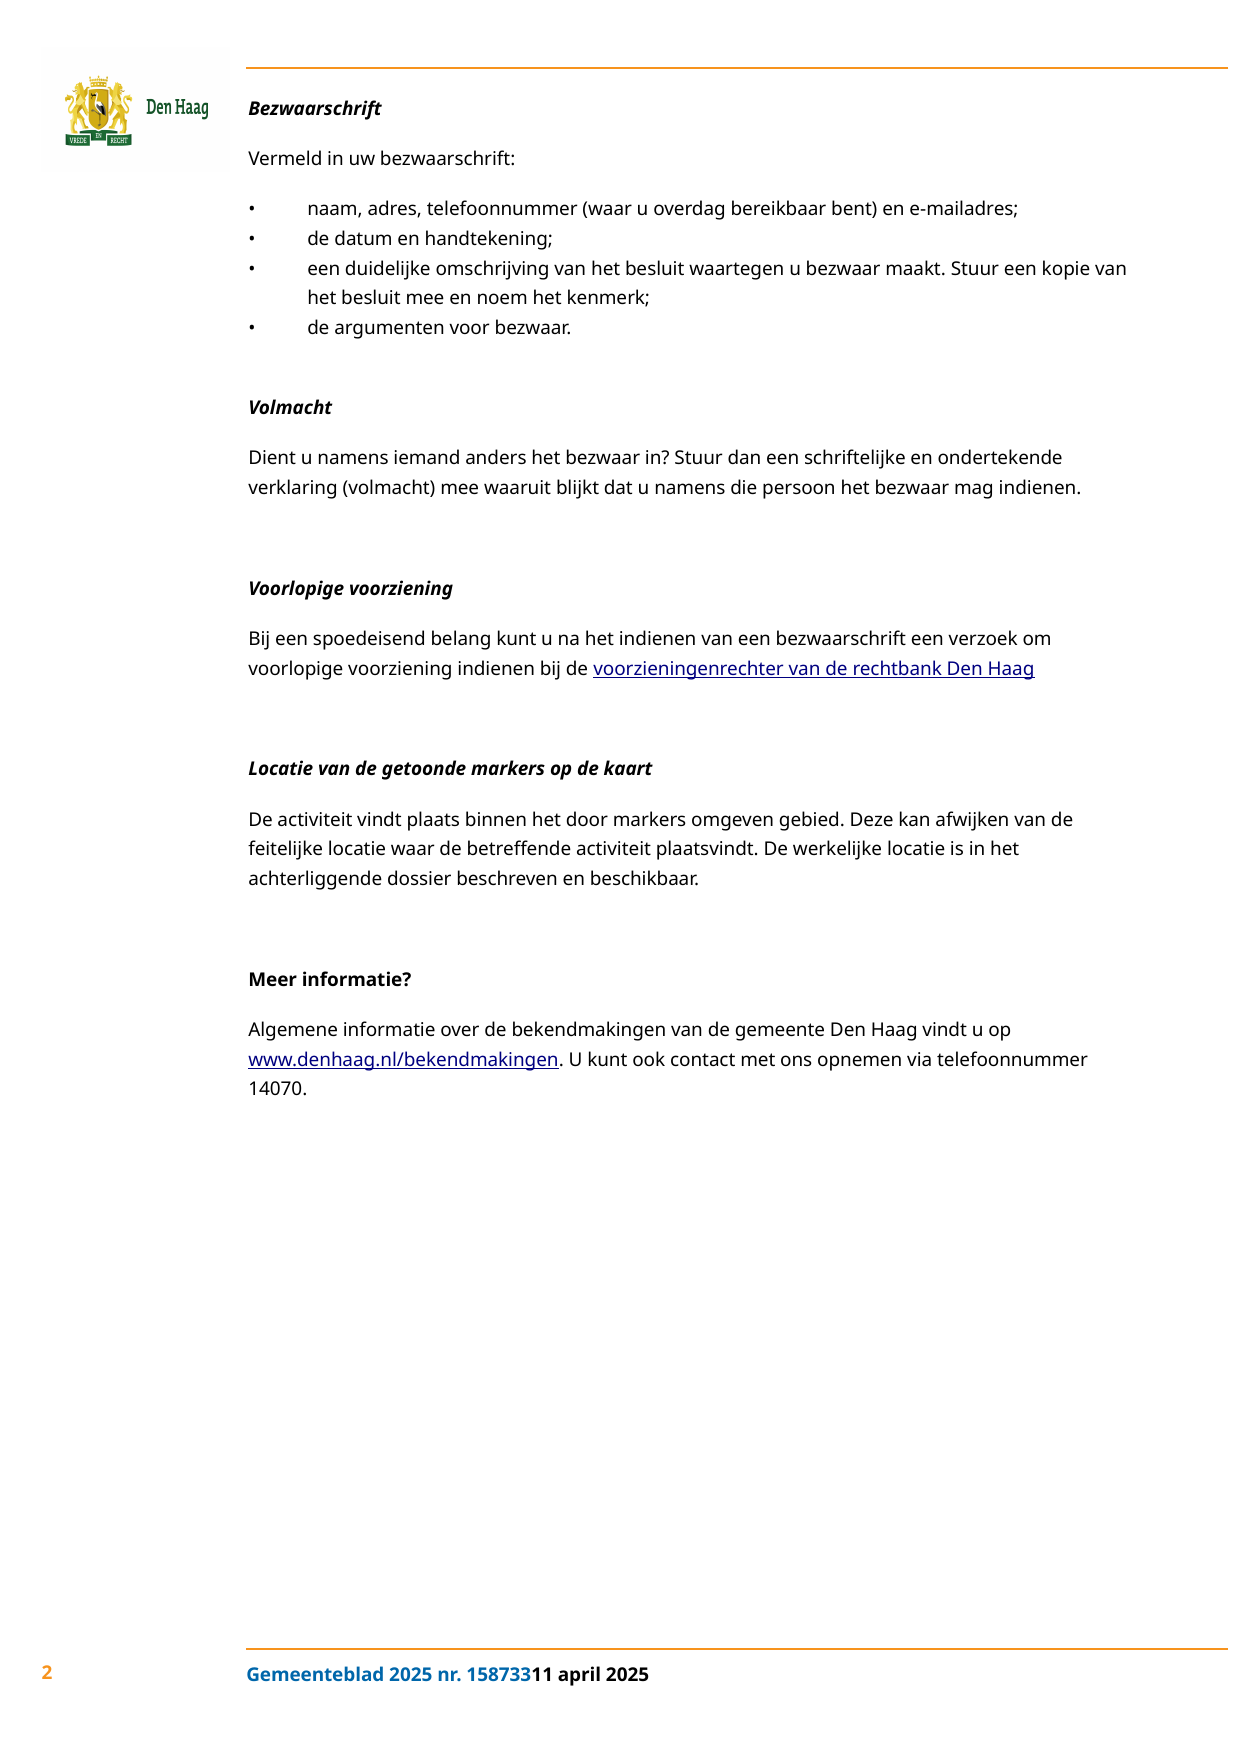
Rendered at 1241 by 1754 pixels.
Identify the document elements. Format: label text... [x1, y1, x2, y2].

text De activiteit vindt plaats binnen het door markers omgeven gebied. Deze kan afwijken van de feitelijke locatie waar de betreffende activiteit plaatsvindt. De werkelijke locatie is in het achterliggende dossier beschreven en beschikbaar. [248, 806, 1152, 891]
text Meer informatie? [248, 966, 1152, 992]
text Dient u namens iemand anders het bezwaar in? Stuur dan een schriftelijke en ondertekende verklaring (volmacht) mee waaruit blijkt dat u namens die persoon het bezwaar mag indienen. [248, 444, 1152, 500]
text Locatie van de getoonde markers op de kaart [248, 756, 1152, 781]
text Vermeld in uw bezwaarschrift: [248, 145, 1152, 171]
list naam, adres, telefoonnummer (waar u overdag bereikbaar bent) en e-mailadres; [248, 196, 1152, 221]
text Volmacht [248, 394, 1152, 420]
text Algemene informatie over de bekendmakingen van de gemeente Den Haag vindt u op www.denhaag.nl/bekendmakingen. U kunt ook contact met ons opnemen via telefoonnummer 14070. [248, 1016, 1152, 1101]
list een duidelijke omschrijving van het besluit waartegen u bezwaar maakt. Stuur een kopie van het besluit mee en noem het kenmerk; [248, 255, 1152, 310]
text Voorlopige voorziening [248, 575, 1152, 601]
text Bezwaarschrift [248, 95, 1152, 121]
text Bij een spoedeisend belang kunt u na het indienen van een bezwaarschrift een verzoek om voorlopige voorziening indienen bij de voorzieningenrechter van de rechtbank Den Haag [248, 625, 1152, 681]
list de datum en handtekening; [248, 225, 1152, 251]
picture [41, 47, 231, 172]
list de argumenten voor bezwaar. [248, 314, 1152, 340]
